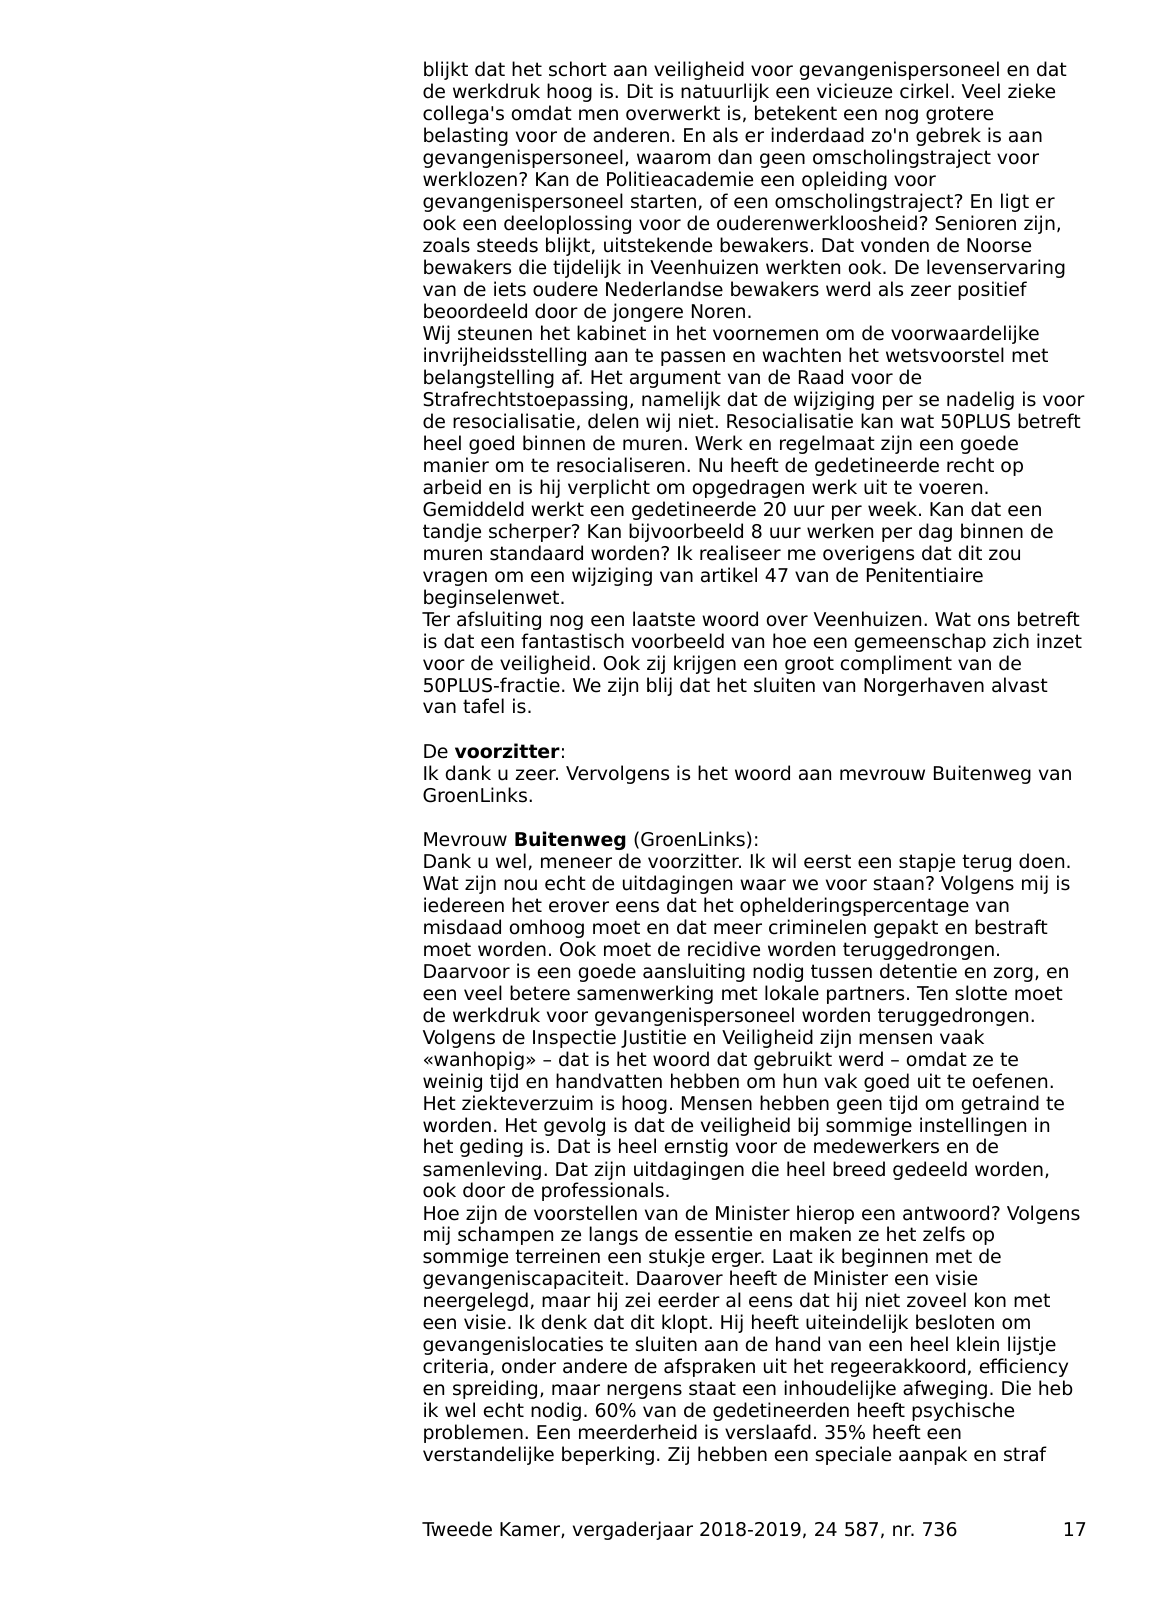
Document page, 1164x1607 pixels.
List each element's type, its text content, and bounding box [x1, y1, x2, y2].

text De voorzitter: [422, 741, 1087, 763]
text Mevrouw Buitenweg (GroenLinks): [422, 829, 1087, 851]
text Ik dank u zeer. Vervolgens is het woord aan mevrouw Buitenweg van GroenLinks. [422, 763, 1087, 807]
text Wij steunen het kabinet in het voornemen om de voorwaardelijke invrijheidsstelling aan te passen en wachten het wetsvoorstel met belangstelling af. Het argument van de Raad voor de Strafrechtstoepassing, namelijk dat de wijziging per se nadelig is voor de resocialisatie, delen wij niet. Resocialisatie kan wat 50PLUS betreft heel goed binnen de muren. Werk en regelmaat zijn een goede manier om te resocialiseren. Nu heeft de gedetineerde recht op arbeid en is hij verplicht om opgedragen werk uit te voeren. Gemiddeld werkt een gedetineerde 20 uur per week. Kan dat een tandje scherper? Kan bijvoorbeeld 8 uur werken per dag binnen de muren standaard worden? Ik realiseer me overigens dat dit zou vragen om een wijziging van artikel 47 van de Penitentiaire beginselenwet. [422, 323, 1087, 608]
text blijkt dat het schort aan veiligheid voor gevangenispersoneel en dat de werkdruk hoog is. Dit is natuurlijk een vicieuze cirkel. Veel zieke collega's omdat men overwerkt is, betekent een nog grotere belasting voor de anderen. En als er inderdaad zo'n gebrek is aan gevangenispersoneel, waarom dan geen omscholingstraject voor werklozen? Kan de Politieacademie een opleiding voor gevangenispersoneel starten, of een omscholingstraject? En ligt er ook een deeloplossing voor de ouderenwerkloosheid? Senioren zijn, zoals steeds blijkt, uitstekende bewakers. Dat vonden de Noorse bewakers die tijdelijk in Veenhuizen werkten ook. De levenservaring van de iets oudere Nederlandse bewakers werd als zeer positief beoordeeld door de jongere Noren. [422, 59, 1087, 323]
text Dank u wel, meneer de voorzitter. Ik wil eerst een stapje terug doen. Wat zijn nou echt de uitdagingen waar we voor staan? Volgens mij is iedereen het erover eens dat het ophelderingspercentage van misdaad omhoog moet en dat meer criminelen gepakt en bestraft moet worden. Ook moet de recidive worden teruggedrongen. Daarvoor is een goede aansluiting nodig tussen detentie en zorg, en een veel betere samenwerking met lokale partners. Ten slotte moet de werkdruk voor gevangenispersoneel worden teruggedrongen. Volgens de Inspectie Justitie en Veiligheid zijn mensen vaak «wanhopig» – dat is het woord dat gebruikt werd – omdat ze te weinig tijd en handvatten hebben om hun vak goed uit te oefenen. Het ziekteverzuim is hoog. Mensen hebben geen tijd om getraind te worden. Het gevolg is dat de veiligheid bij sommige instellingen in het geding is. Dat is heel ernstig voor de medewerkers en de samenleving. Dat zijn uitdagingen die heel breed gedeeld worden, ook door de professionals. [422, 851, 1087, 1202]
text Hoe zijn de voorstellen van de Minister hierop een antwoord? Volgens mij schampen ze langs de essentie en maken ze het zelfs op sommige terreinen een stukje erger. Laat ik beginnen met de gevangeniscapaciteit. Daarover heeft de Minister een visie neergelegd, maar hij zei eerder al eens dat hij niet zoveel kon met een visie. Ik denk dat dit klopt. Hij heeft uiteindelijk besloten om gevangenislocaties te sluiten aan de hand van een heel klein lijstje criteria, onder andere de afspraken uit het regeerakkoord, efficiency en spreiding, maar nergens staat een inhoudelijke afweging. Die heb ik wel echt nodig. 60% van de gedetineerden heeft psychische problemen. Een meerderheid is verslaafd. 35% heeft een verstandelijke beperking. Zij hebben een speciale aanpak en straf [422, 1202, 1087, 1466]
text Ter afsluiting nog een laatste woord over Veenhuizen. Wat ons betreft is dat een fantastisch voorbeeld van hoe een gemeenschap zich inzet voor de veiligheid. Ook zij krijgen een groot compliment van de 50PLUS-fractie. We zijn blij dat het sluiten van Norgerhaven alvast van tafel is. [422, 608, 1087, 718]
